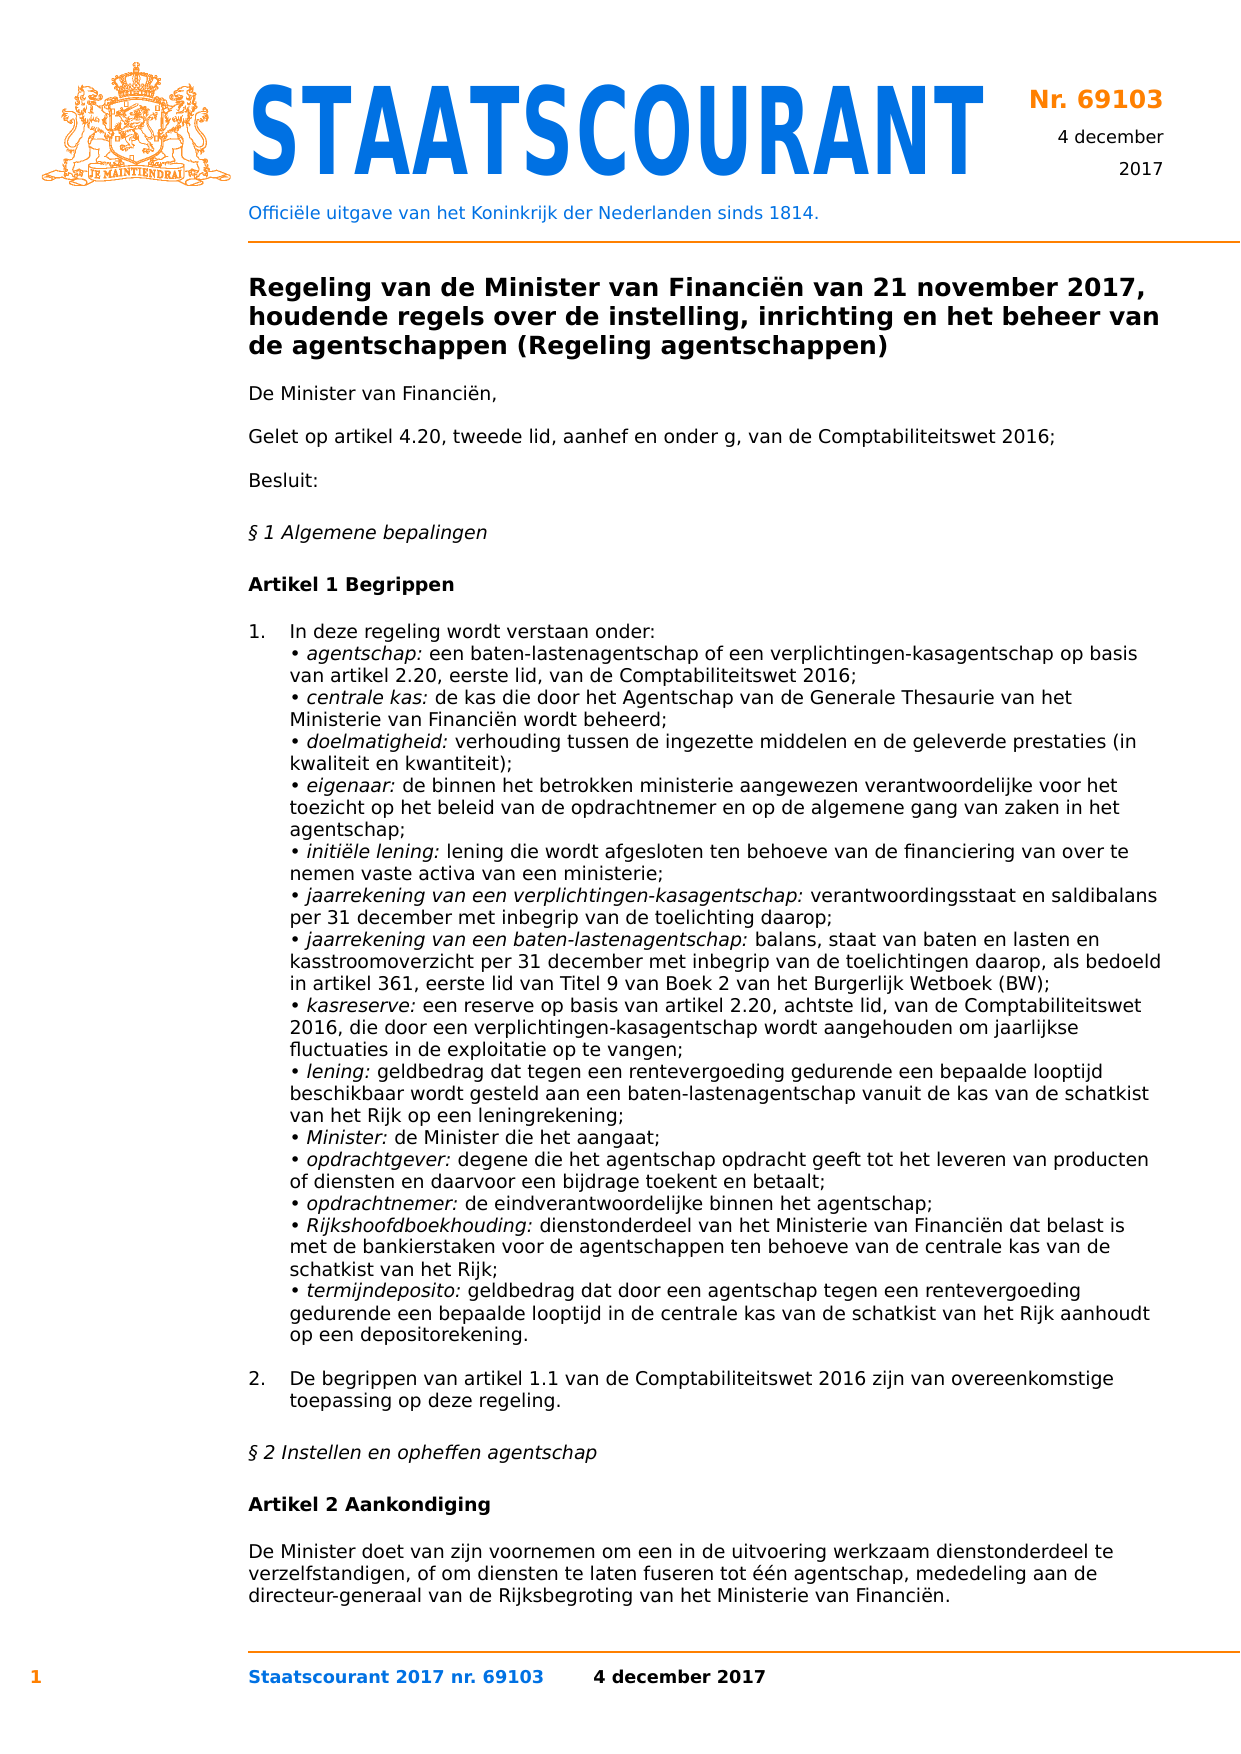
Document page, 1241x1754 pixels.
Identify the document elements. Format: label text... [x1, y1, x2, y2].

text 2. De begrippen van artikel 1.1 van de Comptabiliteitswet 2016 zijn van overeenkomstige toepassing op deze regeling. [248, 1368, 1163, 1412]
text • initiële lening: lening die wordt afgesloten ten behoeve van de financiering van over te nemen vaste activa van een ministerie; [289, 841, 1163, 885]
subtitle § 2 Instellen en opheffen agentschap [248, 1442, 1163, 1464]
text • jaarrekening van een baten-lastenagentschap: balans, staat van baten en lasten en kasstroomoverzicht per 31 december met inbegrip van de toelichtingen daarop, als bedoeld in artikel 361, eerste lid van Titel 9 van Boek 2 van het Burgerlijk Wetboek (BW); [289, 929, 1163, 995]
table_header [25, 62, 248, 241]
subtitle Artikel 1 Begrippen [248, 574, 1163, 596]
subtitle Regeling van de Minister van Financiën van 21 november 2017, houdende regels over de instelling, inrichting en het beheer van de agentschappen (Regeling agentschappen) [248, 273, 1163, 361]
table_cell 4 december [998, 121, 1240, 153]
table_cell 2017 [998, 153, 1240, 203]
text • Minister: de Minister die het aangaat; [289, 1127, 1163, 1148]
text De Minister van Financiën, [248, 382, 1163, 404]
text Gelet op artikel 4.20, tweede lid, aanhef en onder g, van de Comptabiliteitswet 2016; [248, 426, 1163, 448]
text 1. In deze regeling wordt verstaan onder: [248, 621, 1163, 643]
subtitle Artikel 2 Aankondiging [248, 1494, 1163, 1516]
text • opdrachtnemer: de eindverantwoordelijke binnen het agentschap; [289, 1192, 1163, 1214]
subtitle § 1 Algemene bepalingen [248, 522, 1163, 544]
text • kasreserve: een reserve op basis van artikel 2.20, achtste lid, van de Comptabiliteitswet 2016, die door een verplichtingen-kasagentschap wordt aangehouden om jaarlijkse fluctuaties in de exploitatie op te vangen; [289, 995, 1163, 1061]
text • agentschap: een baten-lastenagentschap of een verplichtingen-kasagentschap op basis van artikel 2.20, eerste lid, van de Comptabiliteitswet 2016; [289, 643, 1163, 687]
text • Rijkshoofdboekhouding: dienstonderdeel van het Ministerie van Financiën dat belast is met de bankierstaken voor de agentschappen ten behoeve van de centrale kas van de schatkist van het Rijk; [289, 1214, 1163, 1280]
text Besluit: [248, 470, 1163, 492]
text • jaarrekening van een verplichtingen-kasagentschap: verantwoordingsstaat en saldibalans per 31 december met inbegrip van de toelichting daarop; [289, 885, 1163, 929]
text • opdrachtgever: degene die het agentschap opdracht geeft tot het leveren van producten of diensten en daarvoor een bijdrage toekent en betaalt; [289, 1148, 1163, 1192]
table_header Nr. 69103 [998, 62, 1240, 121]
table_header STAATSCOURANT [248, 62, 998, 203]
text • centrale kas: de kas die door het Agentschap van de Generale Thesaurie van het Ministerie van Financiën wordt beheerd; [289, 687, 1163, 731]
text • eigenaar: de binnen het betrokken ministerie aangewezen verantwoordelijke voor het toezicht op het beleid van de opdrachtnemer en op de algemene gang van zaken in het agentschap; [289, 775, 1163, 841]
text • doelmatigheid: verhouding tussen de ingezette middelen en de geleverde prestaties (in kwaliteit en kwantiteit); [289, 731, 1163, 775]
text • termijndeposito: geldbedrag dat door een agentschap tegen een rentevergoeding gedurende een bepaalde looptijd in de centrale kas van de schatkist van het Rijk aanhoudt op een depositorekening. [289, 1280, 1163, 1346]
table_cell Officiële uitgave van het Koninkrijk der Nederlanden sinds 1814. [248, 203, 1240, 241]
text De Minister doet van zijn voornemen om een in de uitvoering werkzaam dienstonderdeel te verzelfstandigen, of om diensten te laten fuseren tot één agentschap, mededeling aan de directeur-generaal van de Rijksbegroting van het Ministerie van Financiën. [248, 1541, 1163, 1607]
text • lening: geldbedrag dat tegen een rentevergoeding gedurende een bepaalde looptijd beschikbaar wordt gesteld aan een baten-lastenagentschap vanuit de kas van de schatkist van het Rijk op een leningrekening; [289, 1061, 1163, 1127]
picture [41, 62, 231, 186]
